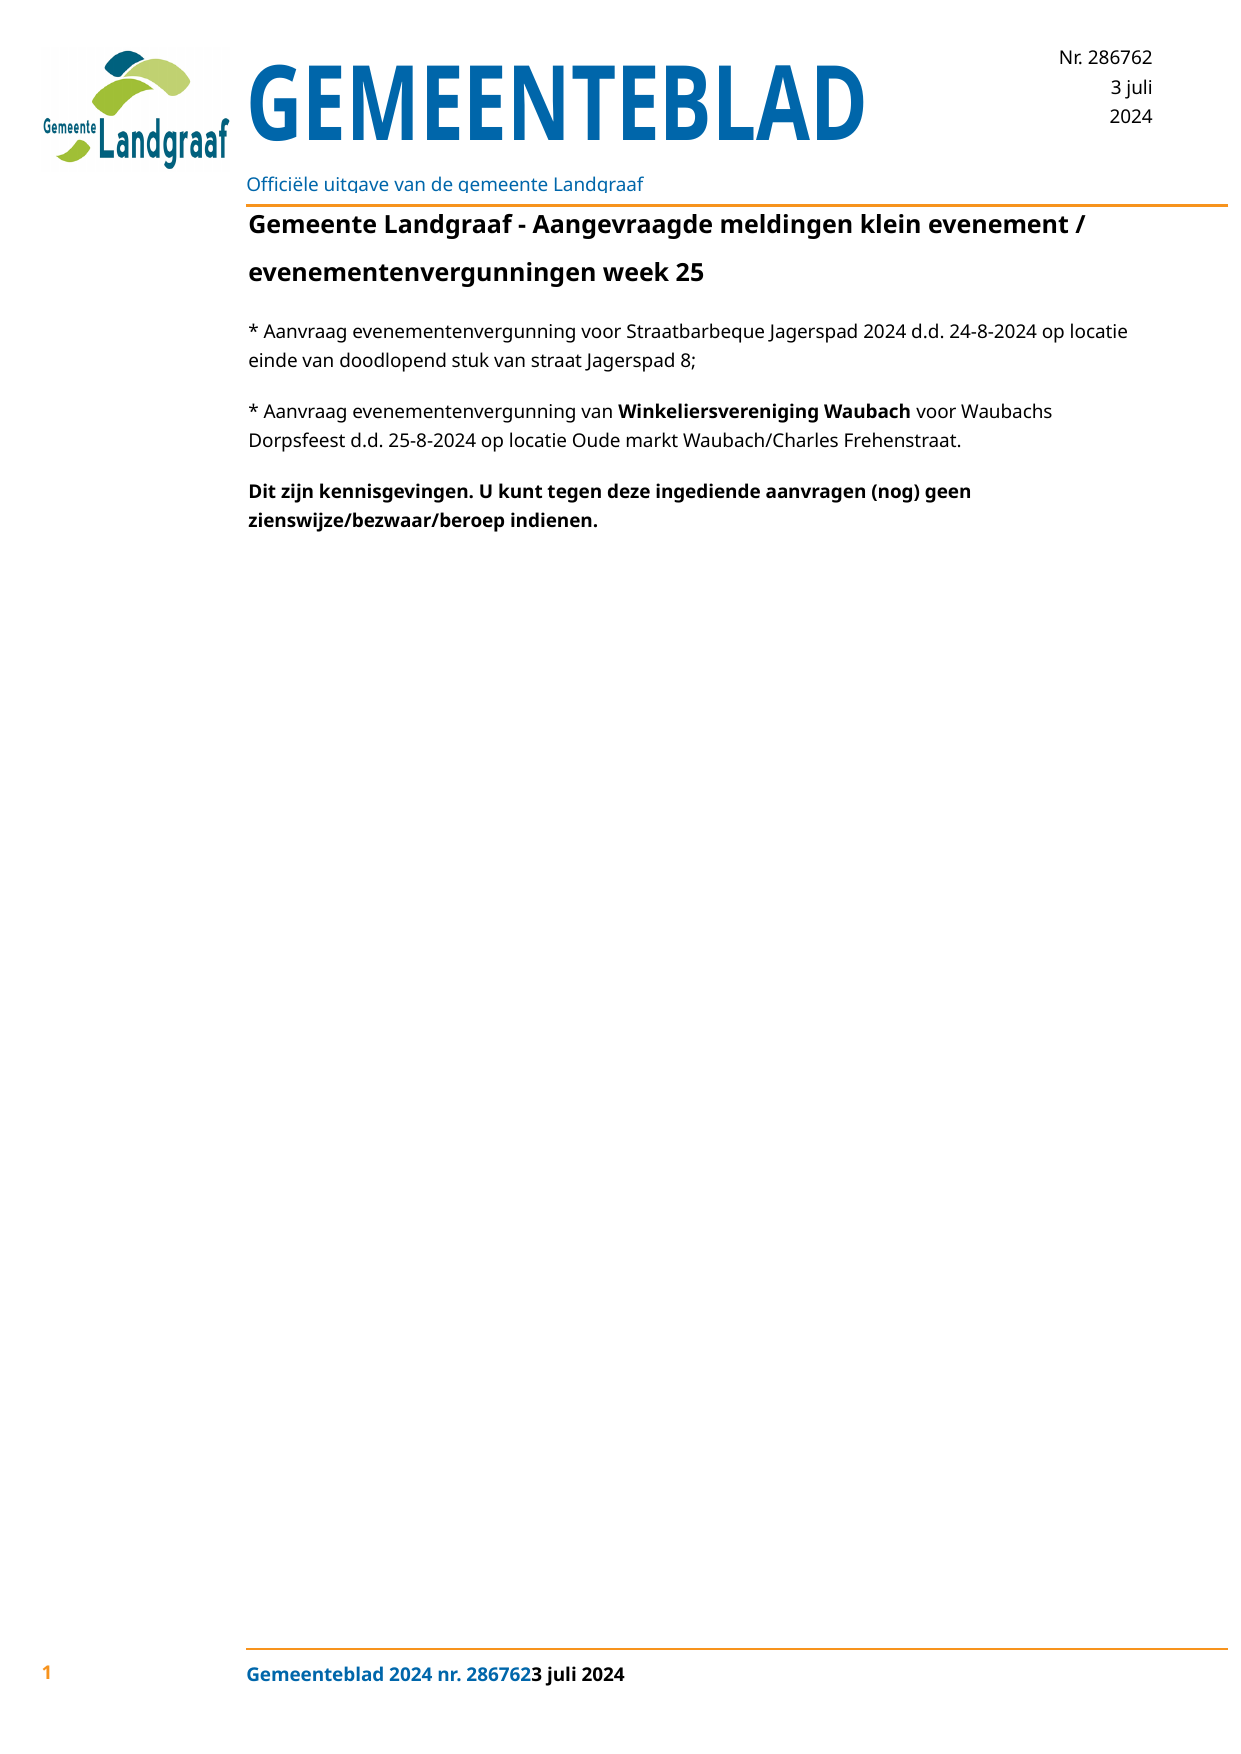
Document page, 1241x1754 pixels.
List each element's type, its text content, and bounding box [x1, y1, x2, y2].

picture [41, 47, 231, 172]
text Dit zijn kennisgevingen. U kunt tegen deze ingediende aanvragen (nog) geen zienswijze/bezwaar/beroep indienen. [248, 478, 1152, 533]
text Gemeente Landgraaf - Aangevraagde meldingen klein evenement / evenementenvergunningen week 25 [248, 207, 1152, 288]
text * Aanvraag evenementenvergunning van Winkeliersvereniging Waubach voor Waubachs Dorpsfeest d.d. 25-8-2024 op locatie Oude markt Waubach/Charles Frehenstraat. [248, 398, 1152, 453]
text * Aanvraag evenementenvergunning voor Straatbarbeque Jagerspad 2024 d.d. 24-8-2024 op locatie einde van doodlopend stuk van straat Jagerspad 8; [248, 318, 1152, 373]
